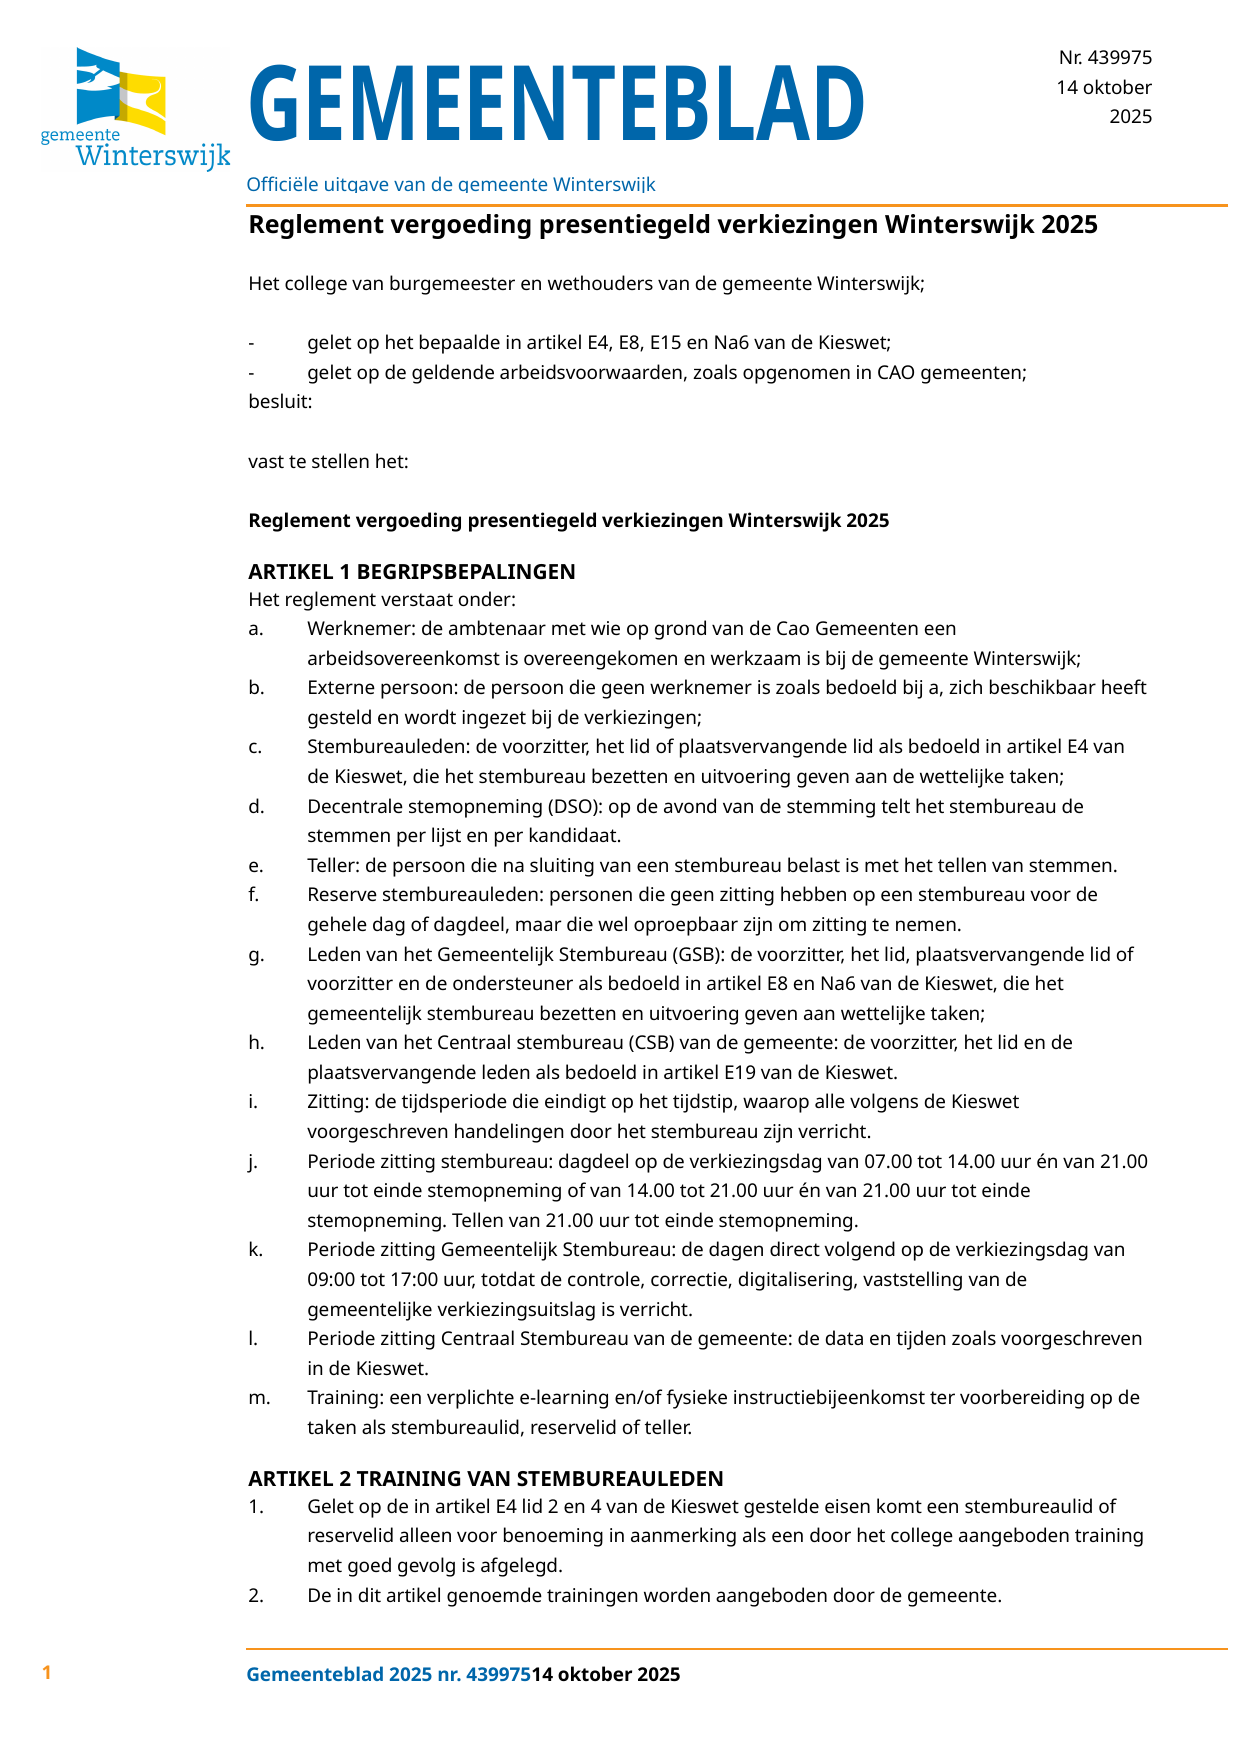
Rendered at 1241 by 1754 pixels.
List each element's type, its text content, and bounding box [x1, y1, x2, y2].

list Training: een verplichte e-learning en/of fysieke instructiebijeenkomst ter voorbereiding op de taken als stembureaulid, reservelid of teller. [248, 1384, 1152, 1440]
list Stembureauleden: de voorzitter, het lid of plaatsvervangende lid als bedoeld in artikel E4 van de Kieswet, die het stembureau bezetten en uitvoering geven aan de wettelijke taken; [248, 734, 1152, 789]
list De in dit artikel genoemde trainingen worden aangeboden door de gemeente. [248, 1582, 1152, 1607]
list Gelet op de in artikel E4 lid 2 en 4 van de Kieswet gestelde eisen komt een stembureaulid of reservelid alleen voor benoeming in aanmerking als een door het college aangeboden training met goed gevolg is afgelegd. [248, 1493, 1152, 1578]
text ARTIKEL 1 BEGRIPSBEPALINGEN [248, 557, 1152, 586]
text besluit: [248, 389, 1152, 414]
list Decentrale stemopneming (DSO): op de avond van de stemming telt het stembureau de stemmen per lijst en per kandidaat. [248, 793, 1152, 848]
text ARTIKEL 2 TRAINING VAN STEMBUREAULEDEN [248, 1464, 1152, 1493]
list Zitting: de tijdsperiode die eindigt op het tijdstip, waarop alle volgens de Kieswet voorgeschreven handelingen door het stembureau zijn verricht. [248, 1089, 1152, 1144]
list gelet op de geldende arbeidsvoorwaarden, zoals opgenomen in CAO gemeenten; [248, 359, 1152, 385]
text vast te stellen het: [248, 448, 1152, 473]
list Periode zitting Centraal Stembureau van de gemeente: de data en tijden zoals voorgeschreven in de Kieswet. [248, 1325, 1152, 1381]
text Het college van burgemeester en wethouders van de gemeente Winterswijk; [248, 270, 1152, 296]
list Periode zitting Gemeentelijk Stembureau: de dagen direct volgend op de verkiezingsdag van 09:00 tot 17:00 uur, totdat de controle, correctie, digitalisering, vaststelling van de gemeentelijke verkiezingsuitslag is verricht. [248, 1237, 1152, 1322]
list Werknemer: de ambtenaar met wie op grond van de Cao Gemeenten een arbeidsovereenkomst is overeengekomen en werkzaam is bij de gemeente Winterswijk; [248, 615, 1152, 671]
text Reglement vergoeding presentiegeld verkiezingen Winterswijk 2025 [248, 207, 1152, 241]
list Reserve stembureauleden: personen die geen zitting hebben op een stembureau voor de gehele dag of dagdeel, maar die wel oproepbaar zijn om zitting te nemen. [248, 882, 1152, 937]
picture [41, 47, 231, 172]
list Leden van het Gemeentelijk Stembureau (GSB): de voorzitter, het lid, plaatsvervangende lid of voorzitter en de ondersteuner als bedoeld in artikel E8 en Na6 van de Kieswet, die het gemeentelijk stembureau bezetten en uitvoering geven aan wettelijke taken; [248, 941, 1152, 1026]
text Reglement vergoeding presentiegeld verkiezingen Winterswijk 2025 [248, 507, 1152, 533]
list Periode zitting stembureau: dagdeel op de verkiezingsdag van 07.00 tot 14.00 uur én van 21.00 uur tot einde stemopneming of van 14.00 tot 21.00 uur én van 21.00 uur tot einde stemopneming. Tellen van 21.00 uur tot einde stemopneming. [248, 1148, 1152, 1233]
list Externe persoon: de persoon die geen werknemer is zoals bedoeld bij a, zich beschikbaar heeft gesteld en wordt ingezet bij de verkiezingen; [248, 674, 1152, 730]
text Het reglement verstaat onder: [248, 586, 1152, 612]
list Teller: de persoon die na sluiting van een stembureau belast is met het tellen van stemmen. [248, 852, 1152, 878]
list gelet op het bepaalde in artikel E4, E8, E15 en Na6 van de Kieswet; [248, 329, 1152, 355]
list Leden van het Centraal stembureau (CSB) van de gemeente: de voorzitter, het lid en de plaatsvervangende leden als bedoeld in artikel E19 van de Kieswet. [248, 1029, 1152, 1085]
picture [225, 153, 231, 162]
